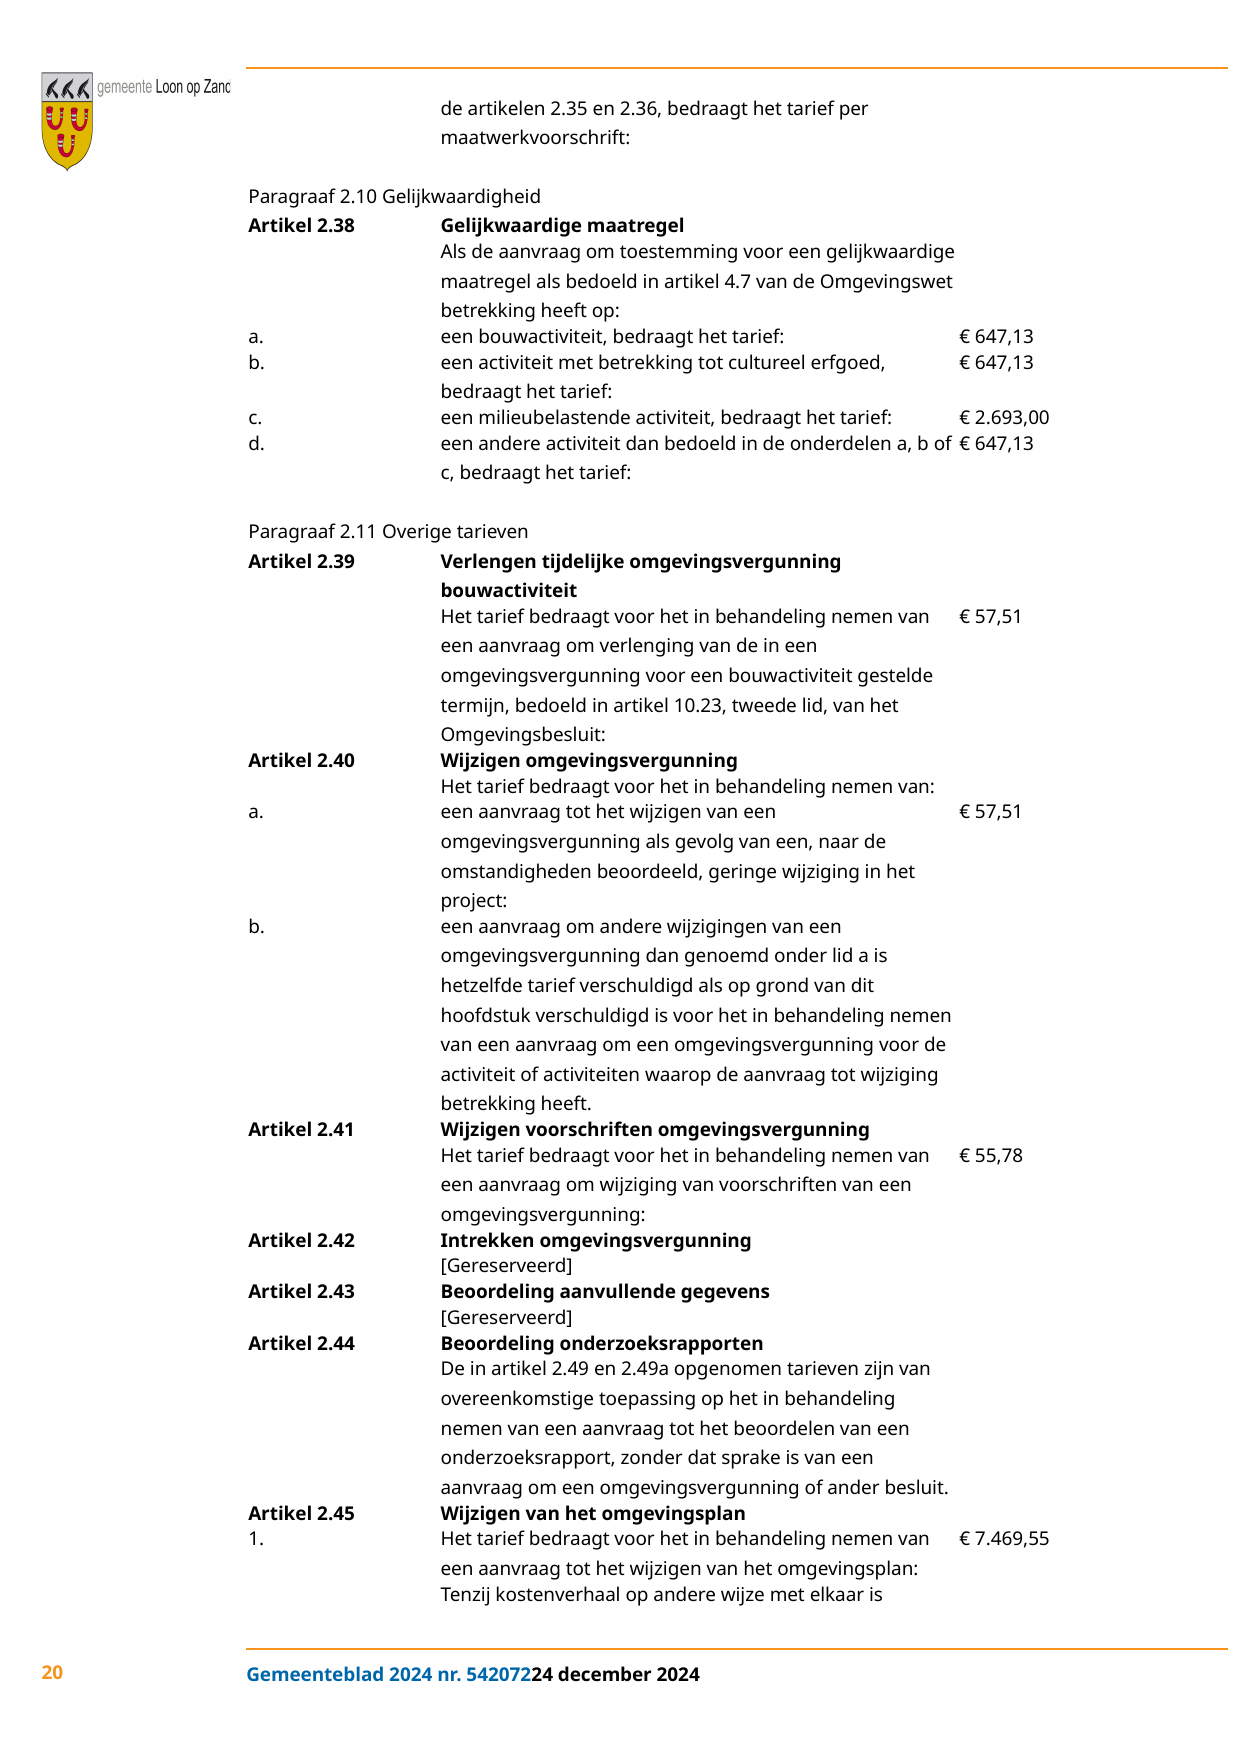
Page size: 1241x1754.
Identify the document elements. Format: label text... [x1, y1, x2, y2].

table_cell een aanvraag tot het wijzigen van een omgevingsvergunning als gevolg van een, naar de omstandigheden beoordeeld, geringe wijziging in het project: [440, 799, 959, 913]
table_cell [959, 1227, 1152, 1253]
table_header Gelijkwaardige maatregel [440, 213, 959, 238]
table_cell [959, 238, 1152, 323]
table_cell Artikel 2.42 [248, 1227, 440, 1253]
table_cell Beoordeling onderzoeksrapporten [440, 1330, 959, 1356]
table_cell Wijzigen voorschriften omgevingsvergunning [440, 1116, 959, 1142]
text Paragraaf 2.10 Gelijkwaardigheid [248, 183, 1152, 209]
table_cell [248, 1304, 440, 1330]
picture [41, 47, 231, 172]
table_cell a. [248, 799, 440, 913]
table_cell [248, 1356, 440, 1500]
table_cell Artikel 2.41 [248, 1116, 440, 1142]
table_cell Intrekken omgevingsvergunning [440, 1227, 959, 1253]
table_cell [248, 773, 440, 799]
table_cell Artikel 2.43 [248, 1279, 440, 1304]
table_cell € 57,51 [959, 799, 1152, 913]
table_header [959, 548, 1152, 603]
table_cell [959, 1500, 1152, 1525]
table_header Artikel 2.38 [248, 213, 440, 238]
table_cell [959, 95, 1152, 150]
table_cell [248, 1142, 440, 1227]
table_cell Artikel 2.44 [248, 1330, 440, 1356]
table_cell € 2.693,00 [959, 404, 1152, 430]
table_cell Het tarief bedraagt voor het in behandeling nemen van een aanvraag om wijziging van voorschriften van een omgevingsvergunning: [440, 1142, 959, 1227]
table_cell € 7.469,55 [959, 1525, 1152, 1581]
table_cell € 55,78 [959, 1142, 1152, 1227]
table_cell Wijzigen van het omgevingsplan [440, 1500, 959, 1525]
table_cell Het tarief bedraagt voor het in behandeling nemen van: [440, 773, 959, 799]
table_cell [248, 95, 440, 150]
table_cell [959, 1253, 1152, 1278]
table_cell [248, 1253, 440, 1278]
table_cell Als de aanvraag om toestemming voor een gelijkwaardige maatregel als bedoeld in artikel 4.7 van de Omgevingswet betrekking heeft op: [440, 238, 959, 323]
table_cell een activiteit met betrekking tot cultureel erfgoed, bedraagt het tarief: [440, 349, 959, 404]
table_cell Artikel 2.45 [248, 1500, 440, 1525]
table_cell een bouwactiviteit, bedraagt het tarief: [440, 323, 959, 349]
table_cell 1. [248, 1525, 440, 1581]
table_cell € 647,13 [959, 430, 1152, 485]
table_cell een milieubelastende activiteit, bedraagt het tarief: [440, 404, 959, 430]
table_cell Beoordeling aanvullende gegevens [440, 1279, 959, 1304]
table_cell c. [248, 404, 440, 430]
table_cell [959, 1304, 1152, 1330]
table_header [959, 213, 1152, 238]
table_cell [959, 913, 1152, 1116]
table_cell d. [248, 430, 440, 485]
table_cell Artikel 2.40 [248, 747, 440, 773]
table_cell Het tarief bedraagt voor het in behandeling nemen van een aanvraag tot het wijzigen van het omgevingsplan: [440, 1525, 959, 1581]
table_header Verlengen tijdelijke omgevingsvergunning bouwactiviteit [440, 548, 959, 603]
table_cell [959, 747, 1152, 773]
table_cell Tenzij kostenverhaal op andere wijze met elkaar is [440, 1581, 959, 1606]
table_cell [959, 1279, 1152, 1304]
table_cell [248, 1581, 440, 1606]
text Paragraaf 2.11 Overige tarieven [248, 518, 1152, 544]
table_cell € 647,13 [959, 349, 1152, 404]
table_cell een andere activiteit dan bedoeld in de onderdelen a, b of c, bedraagt het tarief: [440, 430, 959, 485]
table_cell a. [248, 323, 440, 349]
table_cell [Gereserveerd] [440, 1253, 959, 1278]
table_cell een aanvraag om andere wijzigingen van een omgevingsvergunning dan genoemd onder lid a is hetzelfde tarief verschuldigd als op grond van dit hoofdstuk verschuldigd is voor het in behandeling nemen van een aanvraag om een omgevingsvergunning voor de activiteit of activiteiten waarop de aanvraag tot wijziging betrekking heeft. [440, 913, 959, 1116]
table_cell [959, 1581, 1152, 1606]
table_cell b. [248, 349, 440, 404]
table_header Artikel 2.39 [248, 548, 440, 603]
table_cell Het tarief bedraagt voor het in behandeling nemen van een aanvraag om verlenging van de in een omgevingsvergunning voor een bouwactiviteit gestelde termijn, bedoeld in artikel 10.23, tweede lid, van het Omgevingsbesluit: [440, 603, 959, 747]
table_cell b. [248, 913, 440, 1116]
table_cell Wijzigen omgevingsvergunning [440, 747, 959, 773]
table_cell [959, 1116, 1152, 1142]
table_cell [959, 773, 1152, 799]
table_cell de artikelen 2.35 en 2.36, bedraagt het tarief per maatwerkvoorschrift: [440, 95, 959, 150]
table_cell [Gereserveerd] [440, 1304, 959, 1330]
table_cell € 57,51 [959, 603, 1152, 747]
table_cell [959, 1330, 1152, 1356]
table_cell [959, 1356, 1152, 1500]
table_cell [248, 603, 440, 747]
table_cell € 647,13 [959, 323, 1152, 349]
table_cell De in artikel 2.49 en 2.49a opgenomen tarieven zijn van overeenkomstige toepassing op het in behandeling nemen van een aanvraag tot het beoordelen van een onderzoeksrapport, zonder dat sprake is van een aanvraag om een omgevingsvergunning of ander besluit. [440, 1356, 959, 1500]
table_cell [248, 238, 440, 323]
